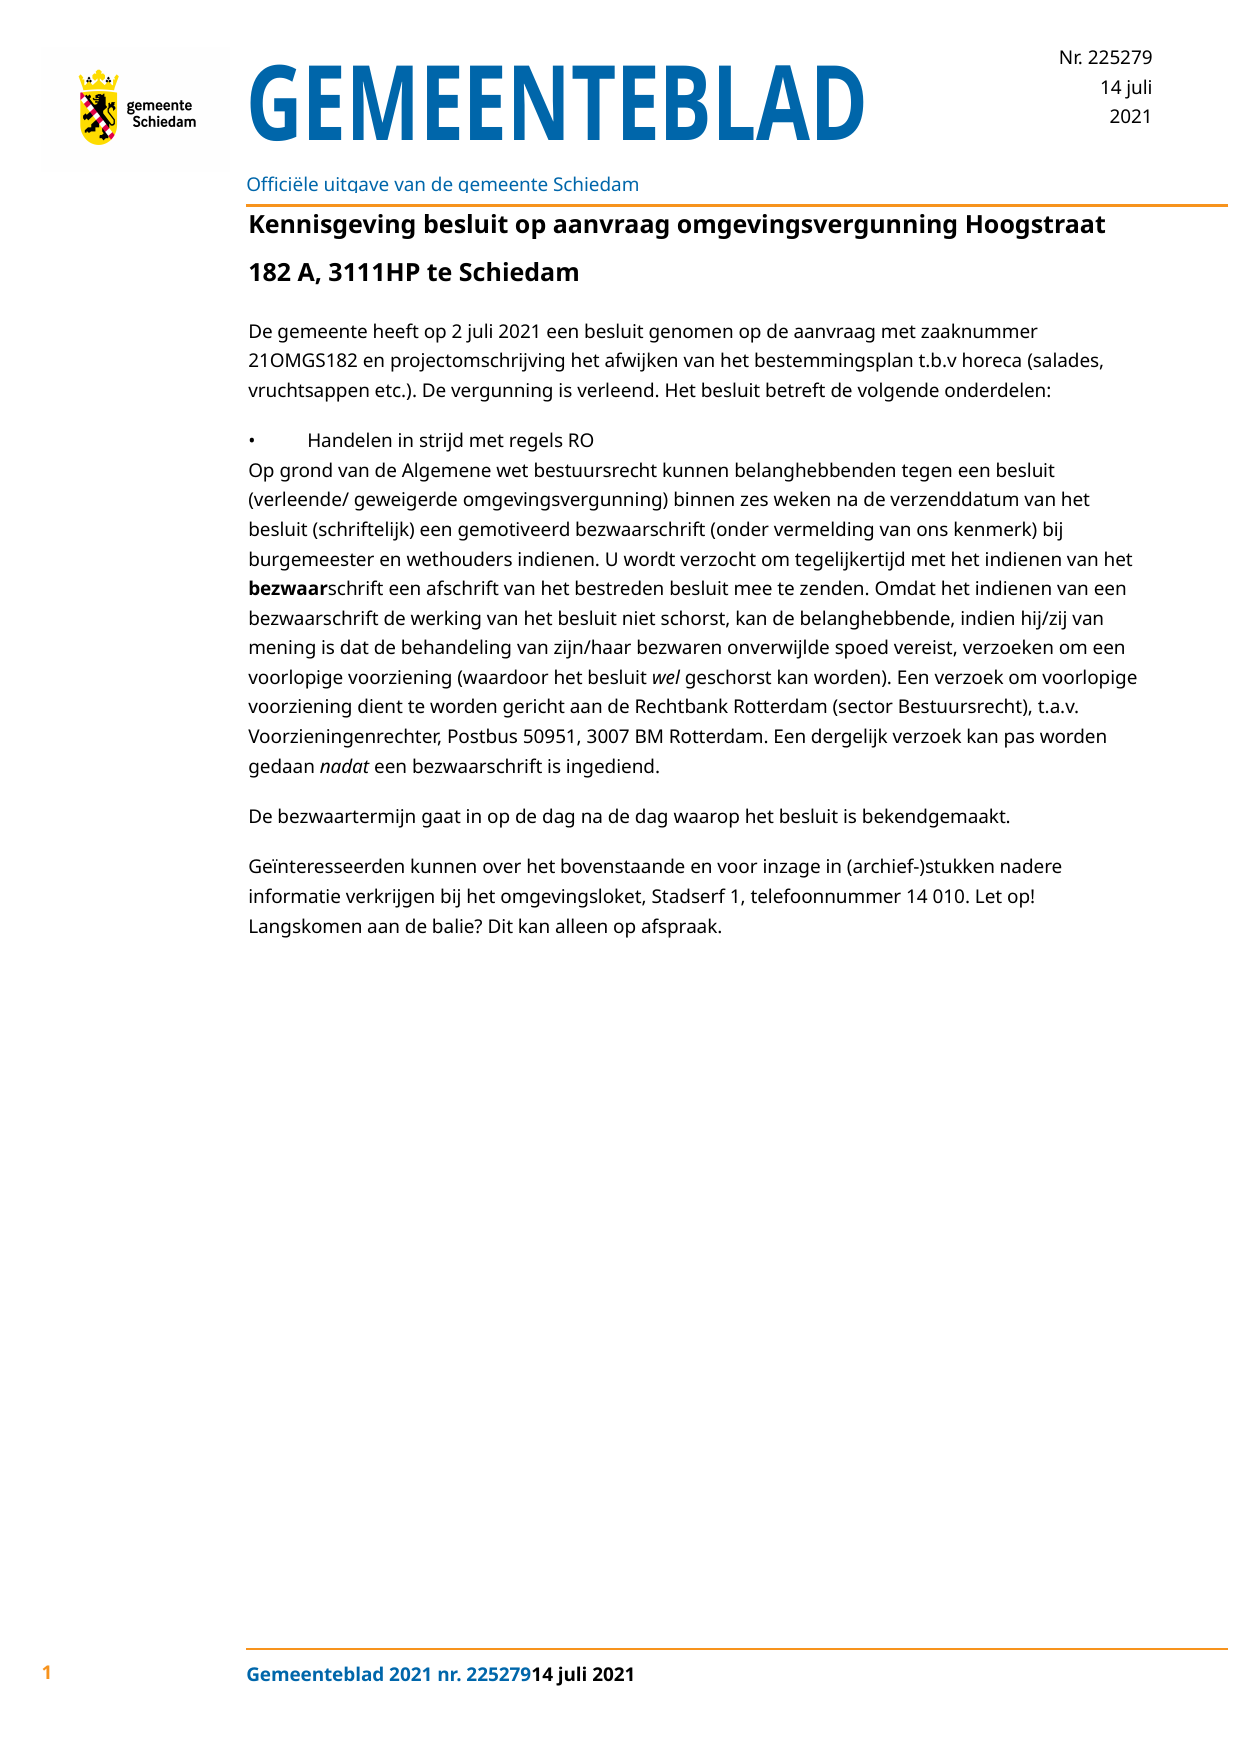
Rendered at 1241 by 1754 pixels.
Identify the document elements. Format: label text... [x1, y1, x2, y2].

text Kennisgeving besluit op aanvraag omgevingsvergunning Hoogstraat 182 A, 3111HP te Schiedam [248, 207, 1152, 288]
text Op grond van de Algemene wet bestuursrecht kunnen belanghebbenden tegen een besluit (verleende/ geweigerde omgevingsvergunning) binnen zes weken na de verzenddatum van het besluit (schriftelijk) een gemotiveerd bezwaarschrift (onder vermelding van ons kenmerk) bij burgemeester en wethouders indienen. U wordt verzocht om tegelijkertijd met het indienen van het bezwaarschrift een afschrift van het bestreden besluit mee te zenden. Omdat het indienen van een bezwaarschrift de werking van het besluit niet schorst, kan de belanghebbende, indien hij/zij van mening is dat de behandeling van zijn/haar bezwaren onverwijlde spoed vereist, verzoeken om een voorlopige voorziening (waardoor het besluit wel geschorst kan worden). Een verzoek om voorlopige voorziening dient te worden gericht aan de Rechtbank Rotterdam (sector Bestuursrecht), t.a.v. Voorzieningenrechter, Postbus 50951, 3007 BM Rotterdam. Een dergelijk verzoek kan pas worden gedaan nadat een bezwaarschrift is ingediend. [248, 457, 1152, 779]
list Handelen in strijd met regels RO [248, 427, 1152, 453]
text De bezwaartermijn gaat in op de dag na de dag waarop het besluit is bekendgemaakt. [248, 803, 1152, 829]
text De gemeente heeft op 2 juli 2021 een besluit genomen op de aanvraag met zaaknummer 21OMGS182 en projectomschrijving het afwijken van het bestemmingsplan t.b.v horeca (salades, vruchtsappen etc.). De vergunning is verleend. Het besluit betreft de volgende onderdelen: [248, 318, 1152, 403]
text Geïnteresseerden kunnen over het bovenstaande en voor inzage in (archief-)stukken nadere informatie verkrijgen bij het omgevingsloket, Stadserf 1, telefoonnummer 14 010. Let op! Langskomen aan de balie? Dit kan alleen op afspraak. [248, 854, 1152, 939]
picture [41, 47, 231, 172]
